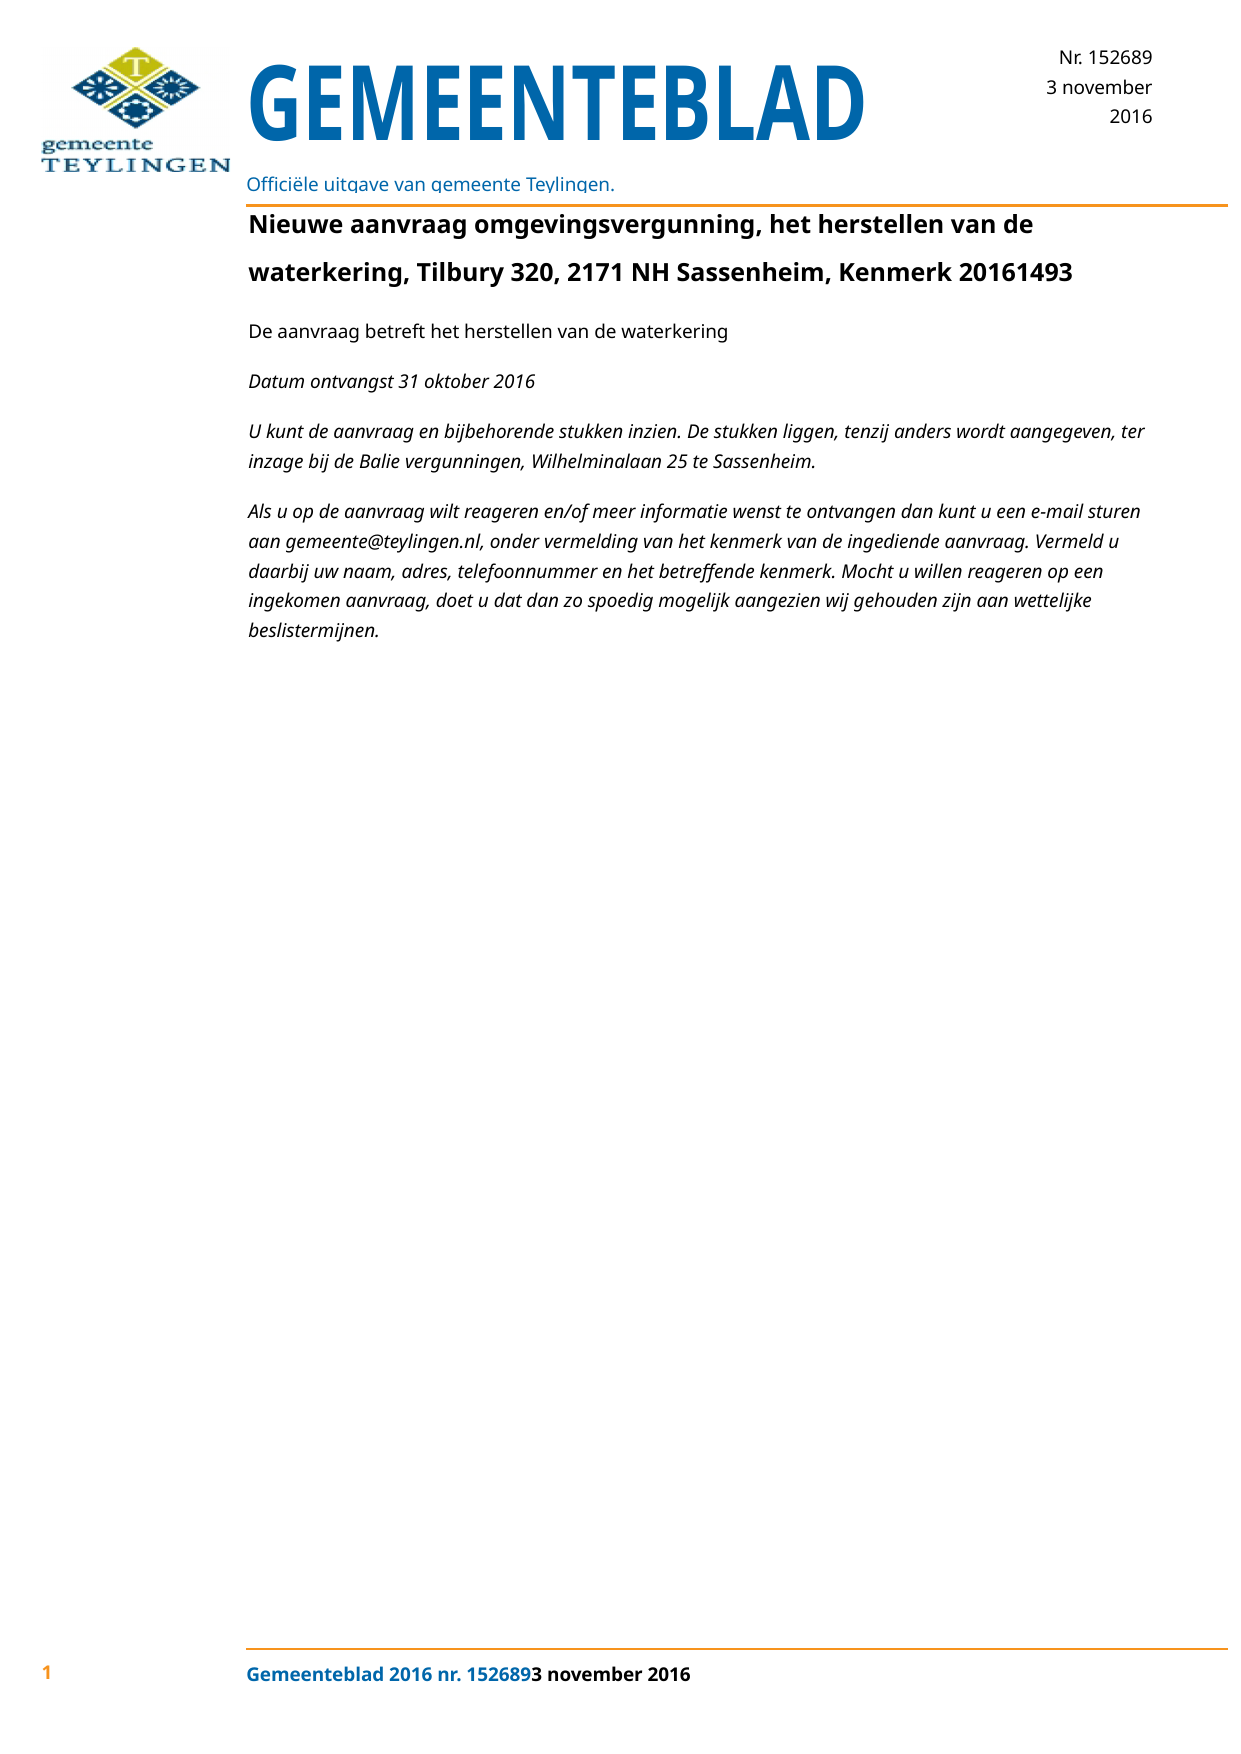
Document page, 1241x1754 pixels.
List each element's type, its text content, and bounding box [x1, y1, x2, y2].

picture [41, 47, 231, 172]
text U kunt de aanvraag en bijbehorende stukken inzien. De stukken liggen, tenzij anders wordt aangegeven, ter inzage bij de Balie vergunningen, Wilhelminalaan 25 te Sassenheim. [248, 419, 1152, 474]
text Als u op de aanvraag wilt reageren en/of meer informatie wenst te ontvangen dan kunt u een e-mail sturen aan gemeente@teylingen.nl, onder vermelding van het kenmerk van de ingediende aanvraag. Vermeld u daarbij uw naam, adres, telefoonnummer en het betreffende kenmerk. Mocht u willen reageren op een ingekomen aanvraag, doet u dat dan zo spoedig mogelijk aangezien wij gehouden zijn aan wettelijke beslistermijnen. [248, 499, 1152, 643]
text Datum ontvangst 31 oktober 2016 [248, 368, 1152, 394]
text Nieuwe aanvraag omgevingsvergunning, het herstellen van de waterkering, Tilbury 320, 2171 NH Sassenheim, Kenmerk 20161493 [248, 207, 1152, 288]
text De aanvraag betreft het herstellen van de waterkering [248, 318, 1152, 344]
